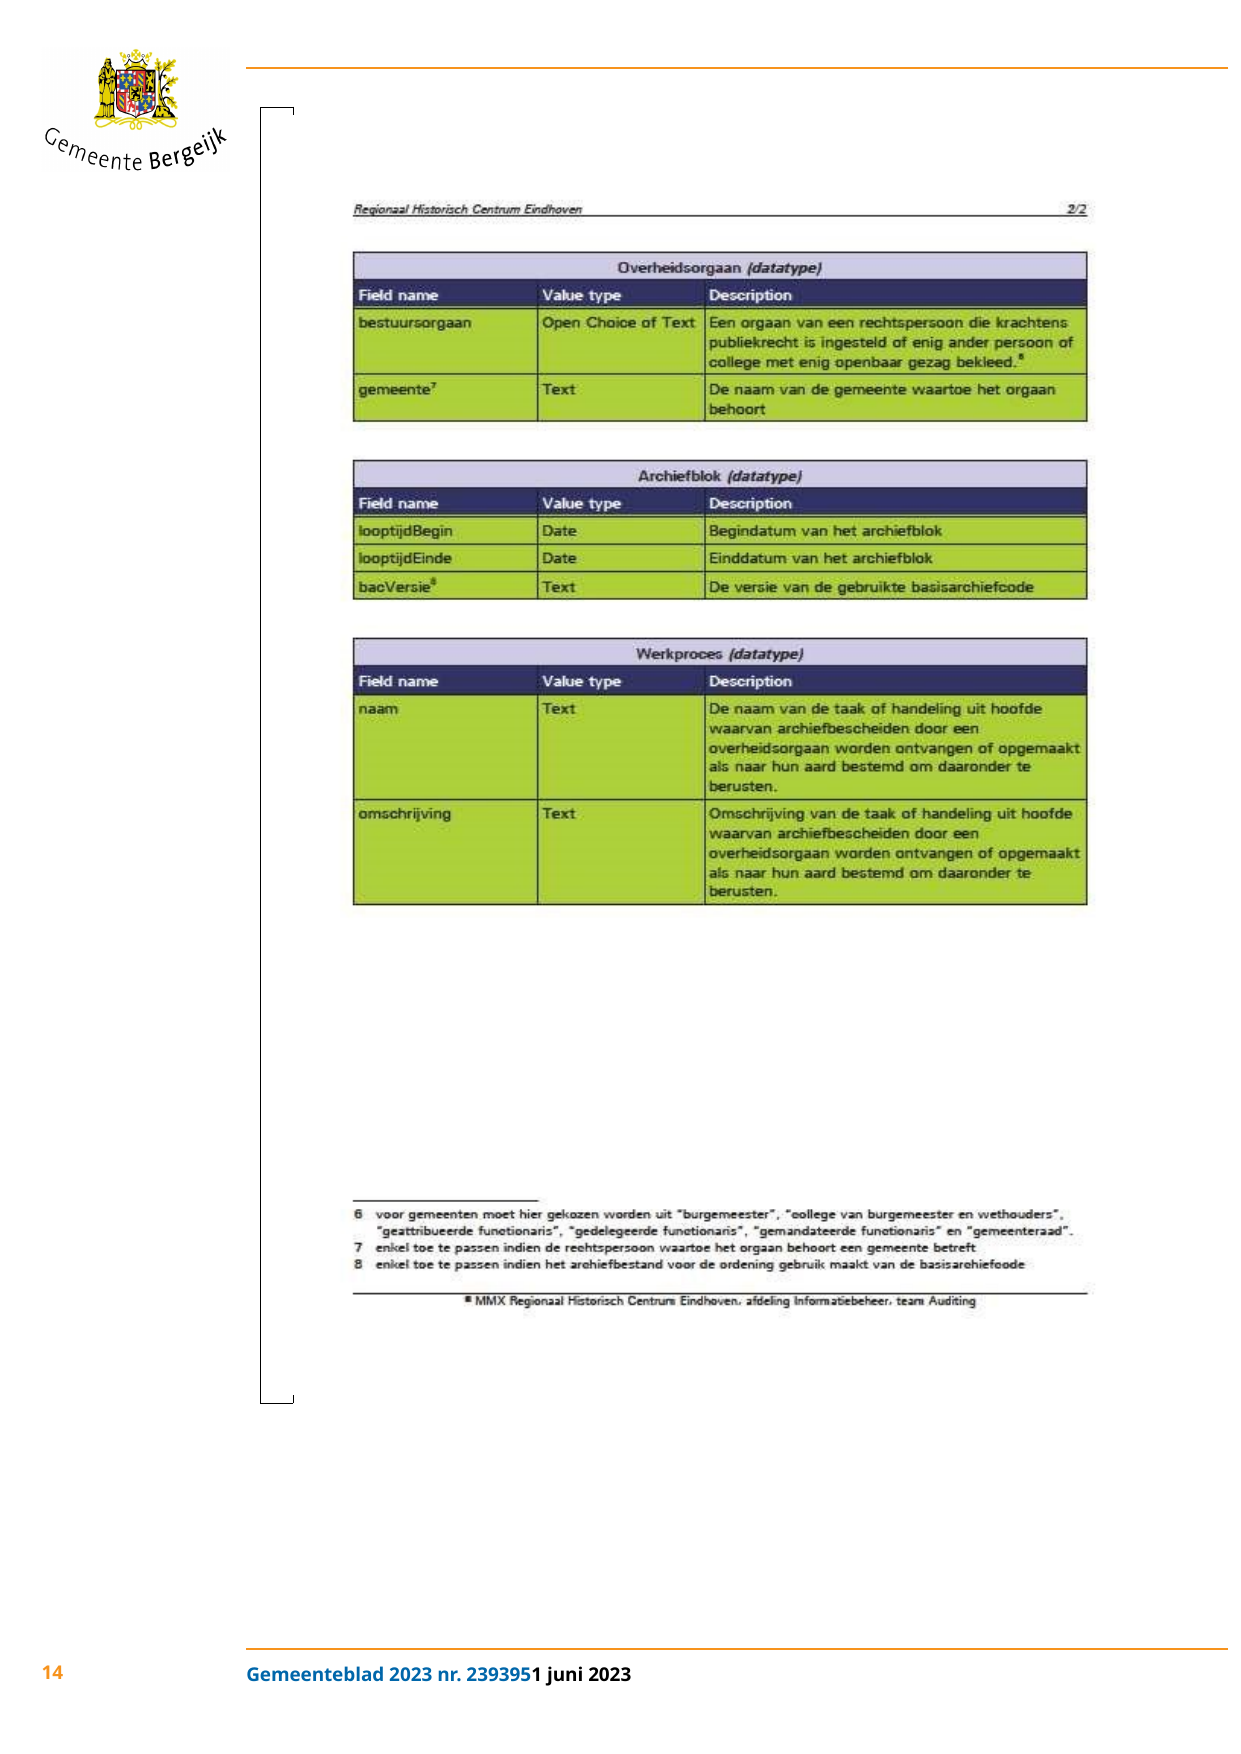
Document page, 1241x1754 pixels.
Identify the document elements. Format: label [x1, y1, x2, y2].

picture [41, 47, 231, 172]
picture [268, 115, 1173, 1395]
